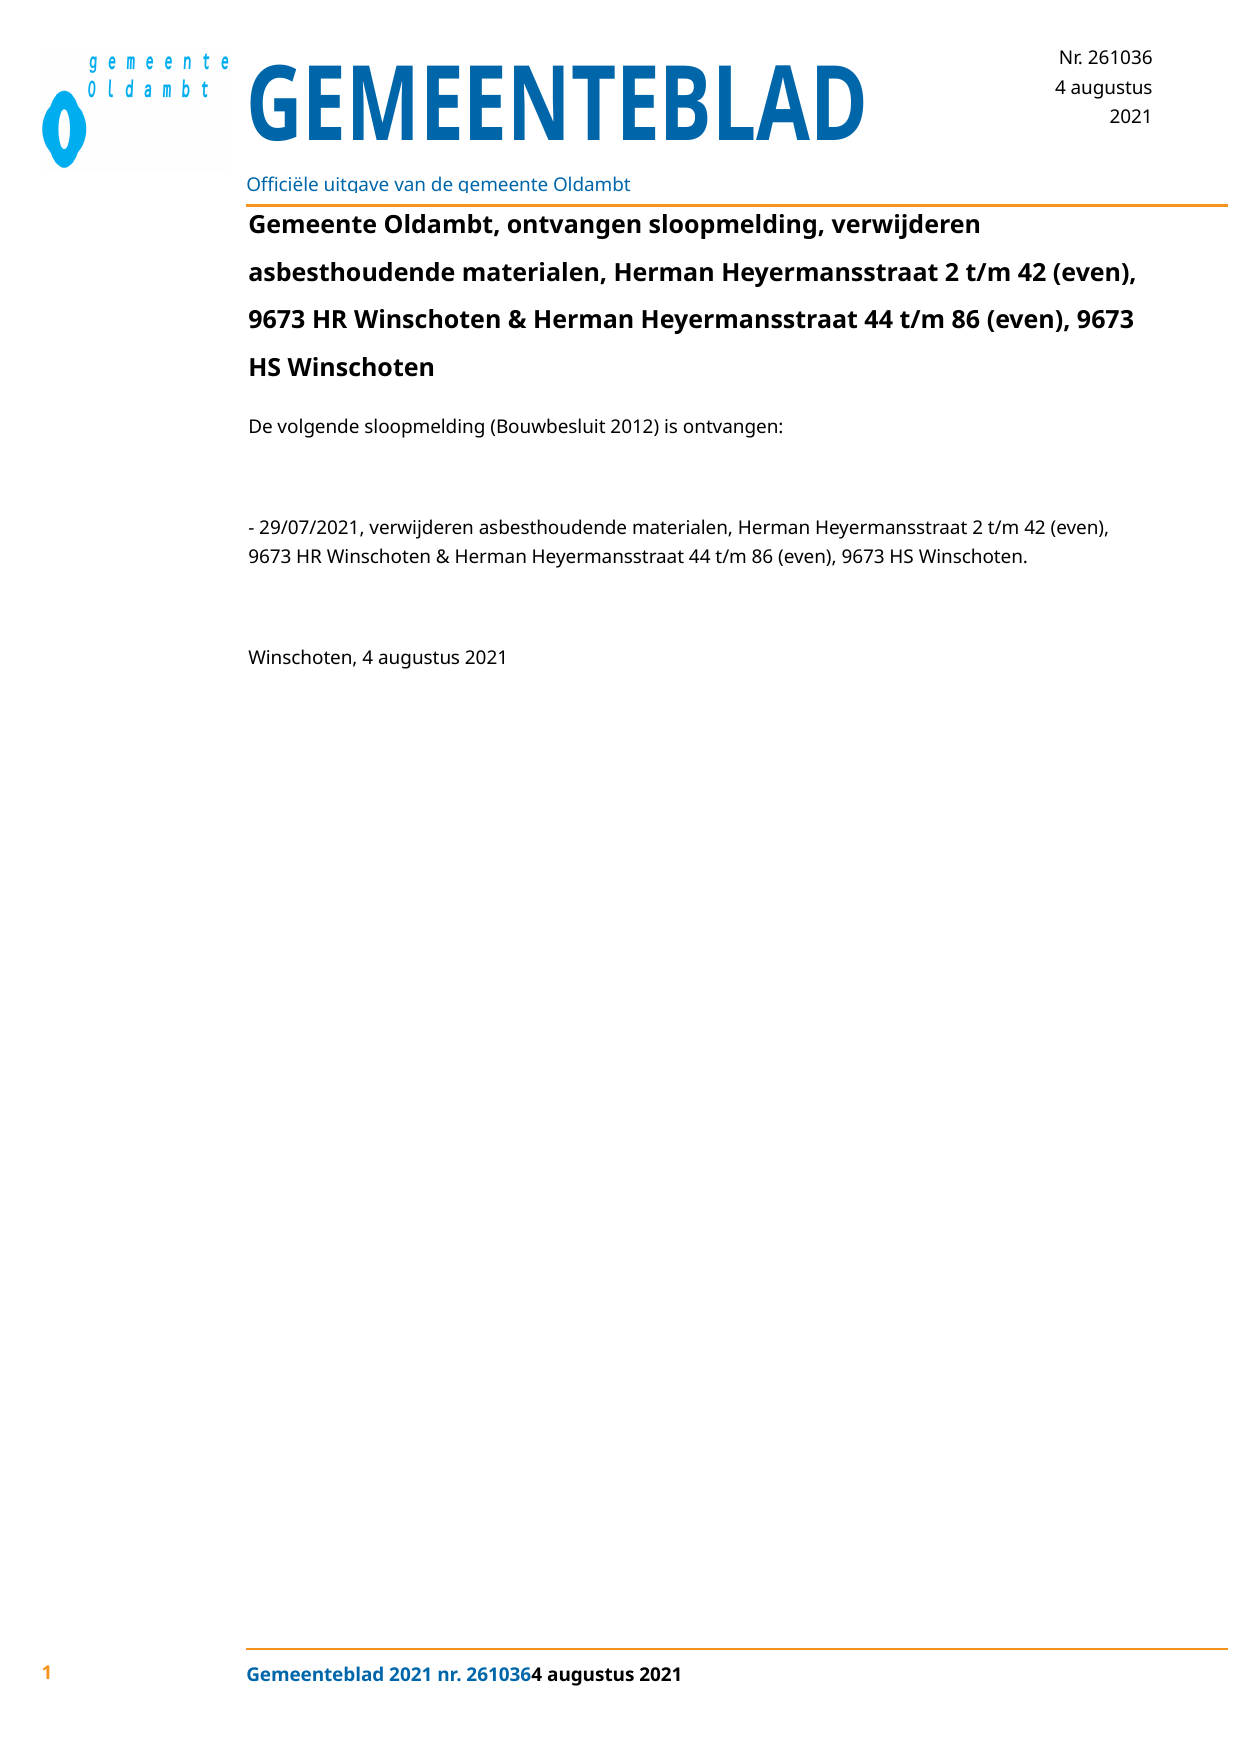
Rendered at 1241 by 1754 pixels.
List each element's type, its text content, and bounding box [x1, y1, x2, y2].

text - 29/07/2021, verwijderen asbesthoudende materialen, Herman Heyermansstraat 2 t/m 42 (even), 9673 HR Winschoten & Herman Heyermansstraat 44 t/m 86 (even), 9673 HS Winschoten. [248, 514, 1152, 569]
text De volgende sloopmelding (Bouwbesluit 2012) is ontvangen: [248, 413, 1152, 439]
text Winschoten, 4 augustus 2021 [248, 644, 1152, 670]
text Gemeente Oldambt, ontvangen sloopmelding, verwijderen asbesthoudende materialen, Herman Heyermansstraat 2 t/m 42 (even), 9673 HR Winschoten & Herman Heyermansstraat 44 t/m 86 (even), 9673 HS Winschoten [248, 207, 1152, 384]
picture [41, 47, 231, 172]
